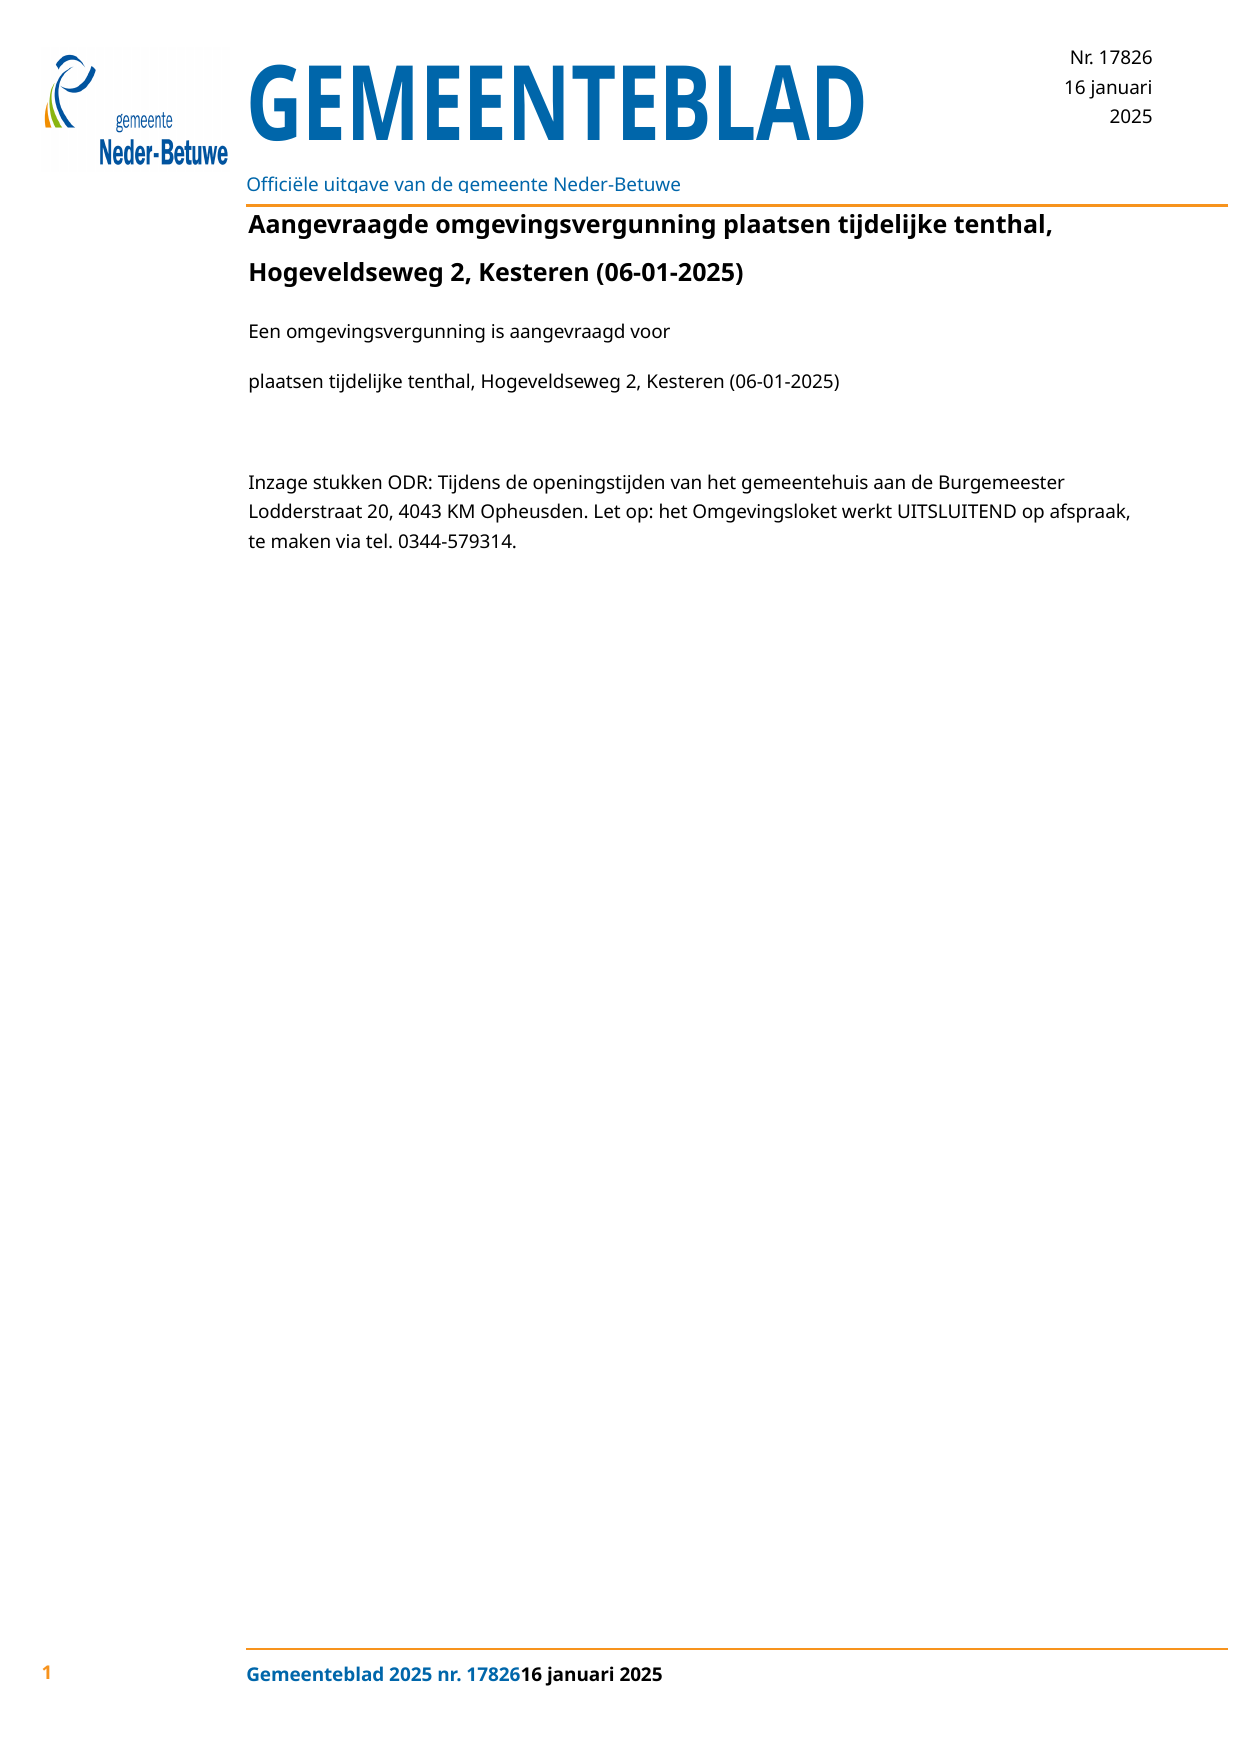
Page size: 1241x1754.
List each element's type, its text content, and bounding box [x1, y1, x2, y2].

text Aangevraagde omgevingsvergunning plaatsen tijdelijke tenthal, Hogeveldseweg 2, Kesteren (06-01-2025) [248, 207, 1152, 288]
text Een omgevingsvergunning is aangevraagd voor [248, 318, 1152, 344]
text plaatsen tijdelijke tenthal, Hogeveldseweg 2, Kesteren (06-01-2025) [248, 368, 1152, 394]
text Inzage stukken ODR: Tijdens de openingstijden van het gemeentehuis aan de Burgemeester Lodderstraat 20, 4043 KM Opheusden. Let op: het Omgevingsloket werkt UITSLUITEND op afspraak, te maken via tel. 0344-579314. [248, 469, 1152, 554]
picture [41, 47, 231, 172]
